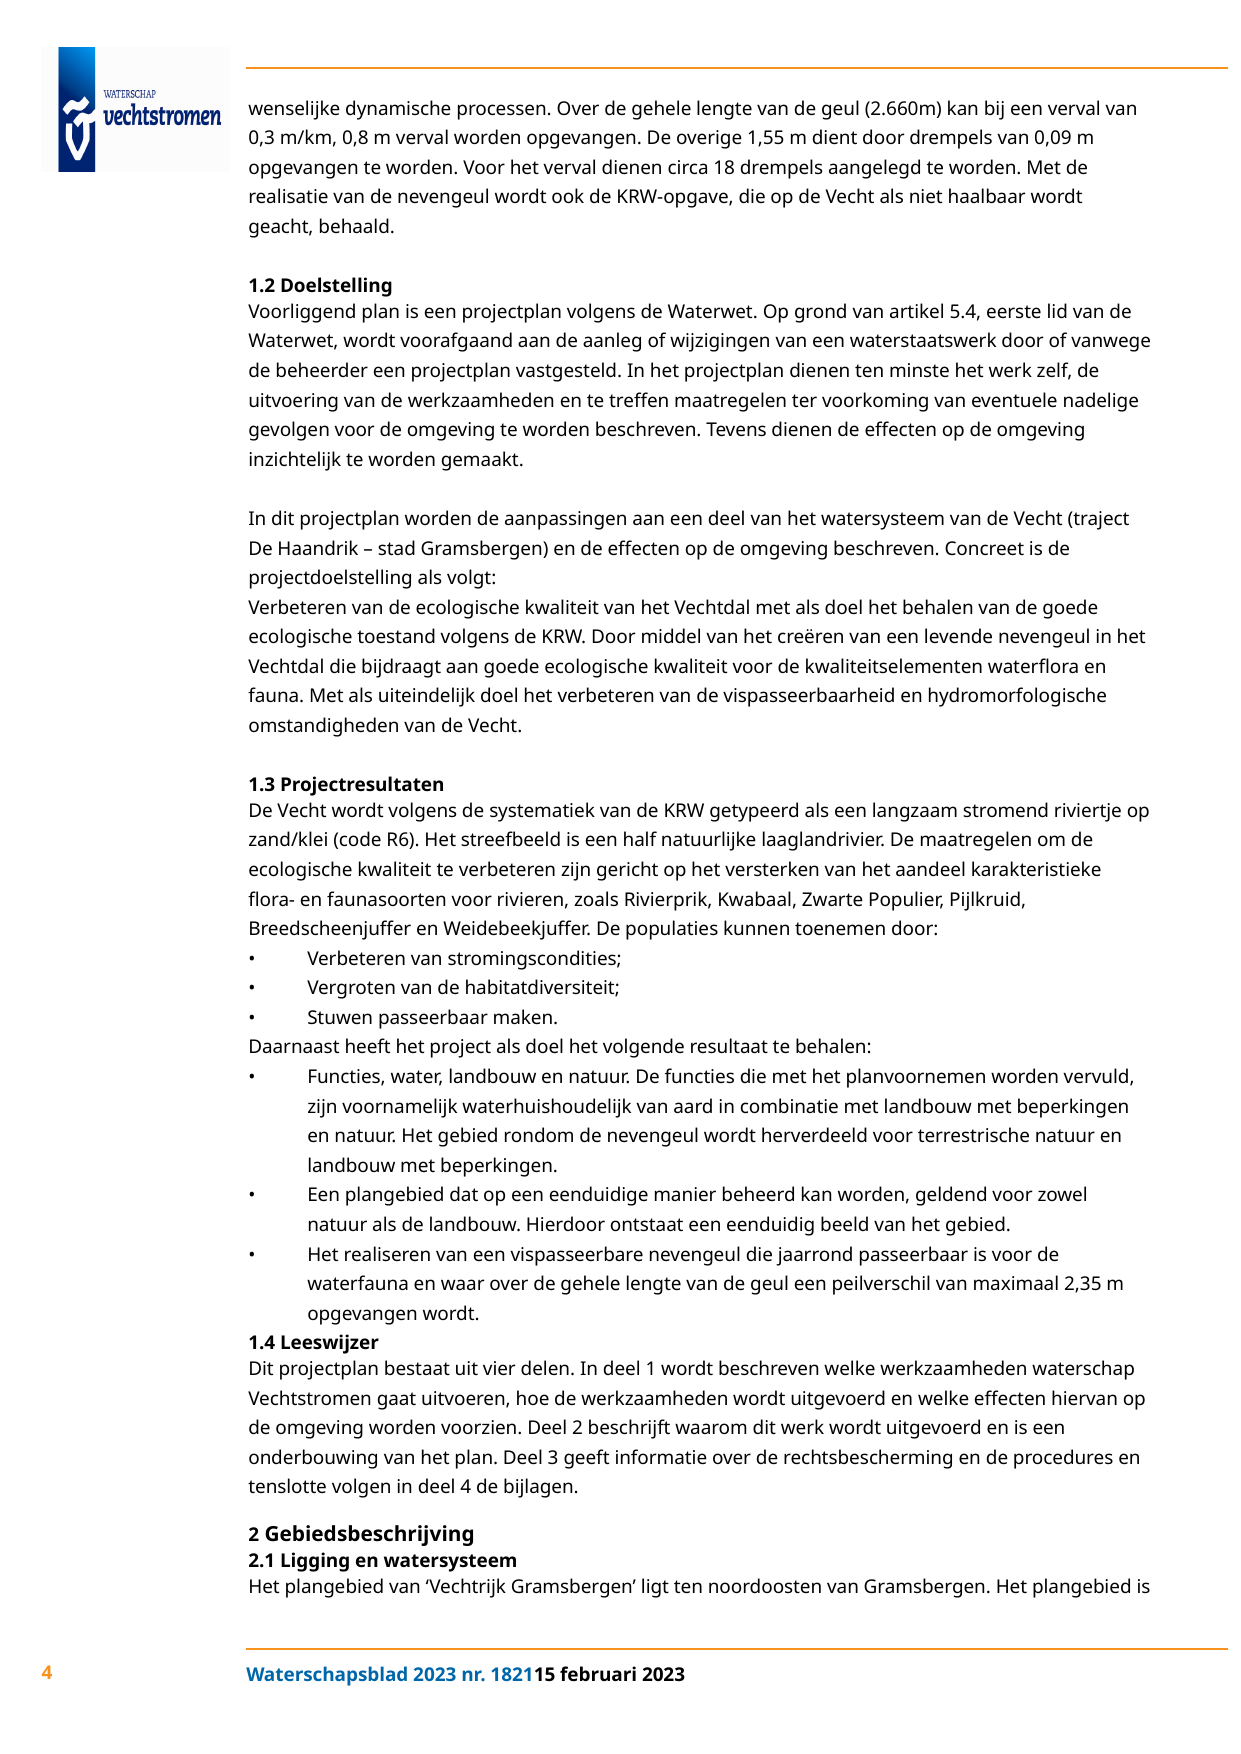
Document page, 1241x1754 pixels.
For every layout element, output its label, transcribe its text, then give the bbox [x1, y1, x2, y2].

list Vergroten van de habitatdiversiteit; [248, 974, 1152, 1000]
list Een plangebied dat op een eenduidige manier beheerd kan worden, geldend voor zowel natuur als de landbouw. Hierdoor ontstaat een eenduidig beeld van het gebied. [248, 1182, 1152, 1237]
text 1.4 Leeswijzer [248, 1329, 1152, 1355]
text In dit projectplan worden de aanpassingen aan een deel van het watersysteem van de Vecht (traject De Haandrik – stad Gramsbergen) en de effecten op de omgeving beschreven. Concreet is de projectdoelstelling als volgt: [248, 505, 1152, 590]
text 1.3 Projectresultaten [248, 771, 1152, 797]
list Verbeteren van stromingscondities; [248, 945, 1152, 971]
text 2.1 Ligging en watersysteem [248, 1548, 1152, 1573]
text wenselijke dynamische processen. Over de gehele lengte van de geul (2.660m) kan bij een verval van 0,3 m/km, 0,8 m verval worden opgevangen. De overige 1,55 m dient door drempels van 0,09 m opgevangen te worden. Voor het verval dienen circa 18 drempels aangelegd te worden. Met de realisatie van de nevengeul wordt ook de KRW-opgave, die op de Vecht als niet haalbaar wordt geacht, behaald. [248, 95, 1152, 239]
text Voorliggend plan is een projectplan volgens de Waterwet. Op grond van artikel 5.4, eerste lid van de Waterwet, wordt voorafgaand aan de aanleg of wijzigingen van een waterstaatswerk door of vanwege de beheerder een projectplan vastgesteld. In het projectplan dienen ten minste het werk zelf, de uitvoering van de werkzaamheden en te treffen maatregelen ter voorkoming van eventuele nadelige gevolgen voor de omgeving te worden beschreven. Tevens dienen de effecten op de omgeving inzichtelijk te worden gemaakt. [248, 298, 1152, 472]
list Functies, water, landbouw en natuur. De functies die met het planvoornemen worden vervuld, zijn voornamelijk waterhuishoudelijk van aard in combinatie met landbouw met beperkingen en natuur. Het gebied rondom de nevengeul wordt herverdeeld voor terrestrische natuur en landbouw met beperkingen. [248, 1063, 1152, 1178]
list Stuwen passeerbaar maken. [248, 1004, 1152, 1030]
text De Vecht wordt volgens de systematiek van de KRW getypeerd als een langzaam stromend riviertje op zand/klei (code R6). Het streefbeeld is een half natuurlijke laaglandrivier. De maatregelen om de ecologische kwaliteit te verbeteren zijn gericht op het versterken van het aandeel karakteristieke flora- en faunasoorten voor rivieren, zoals Rivierprik, Kwabaal, Zwarte Populier, Pijlkruid, Breedscheenjuffer en Weidebeekjuffer. De populaties kunnen toenemen door: [248, 797, 1152, 941]
list Het realiseren van een vispasseerbare nevengeul die jaarrond passeerbaar is voor de waterfauna en waar over de gehele lengte van de geul een peilverschil van maximaal 2,35 m opgevangen wordt. [248, 1241, 1152, 1326]
text Verbeteren van de ecologische kwaliteit van het Vechtdal met als doel het behalen van de goede ecologische toestand volgens de KRW. Door middel van het creëren van een levende nevengeul in het Vechtdal die bijdraagt aan goede ecologische kwaliteit voor de kwaliteitselementen waterflora en fauna. Met als uiteindelijk doel het verbeteren van de vispasseerbaarheid en hydromorfologische omstandigheden van de Vecht. [248, 594, 1152, 738]
picture [41, 47, 231, 172]
text Het plangebied van ‘Vechtrijk Gramsbergen’ ligt ten noordoosten van Gramsbergen. Het plangebied is [248, 1573, 1152, 1599]
text Daarnaast heeft het project als doel het volgende resultaat te behalen: [248, 1034, 1152, 1059]
text 2 Gebiedsbeschrijving [248, 1519, 1152, 1548]
text 1.2 Doelstelling [248, 272, 1152, 298]
text Dit projectplan bestaat uit vier delen. In deel 1 wordt beschreven welke werkzaamheden waterschap Vechtstromen gaat uitvoeren, hoe de werkzaamheden wordt uitgevoerd en welke effecten hiervan op de omgeving worden voorzien. Deel 2 beschrijft waarom dit werk wordt uitgevoerd en is een onderbouwing van het plan. Deel 3 geeft informatie over de rechtsbescherming en de procedures en tenslotte volgen in deel 4 de bijlagen. [248, 1355, 1152, 1499]
